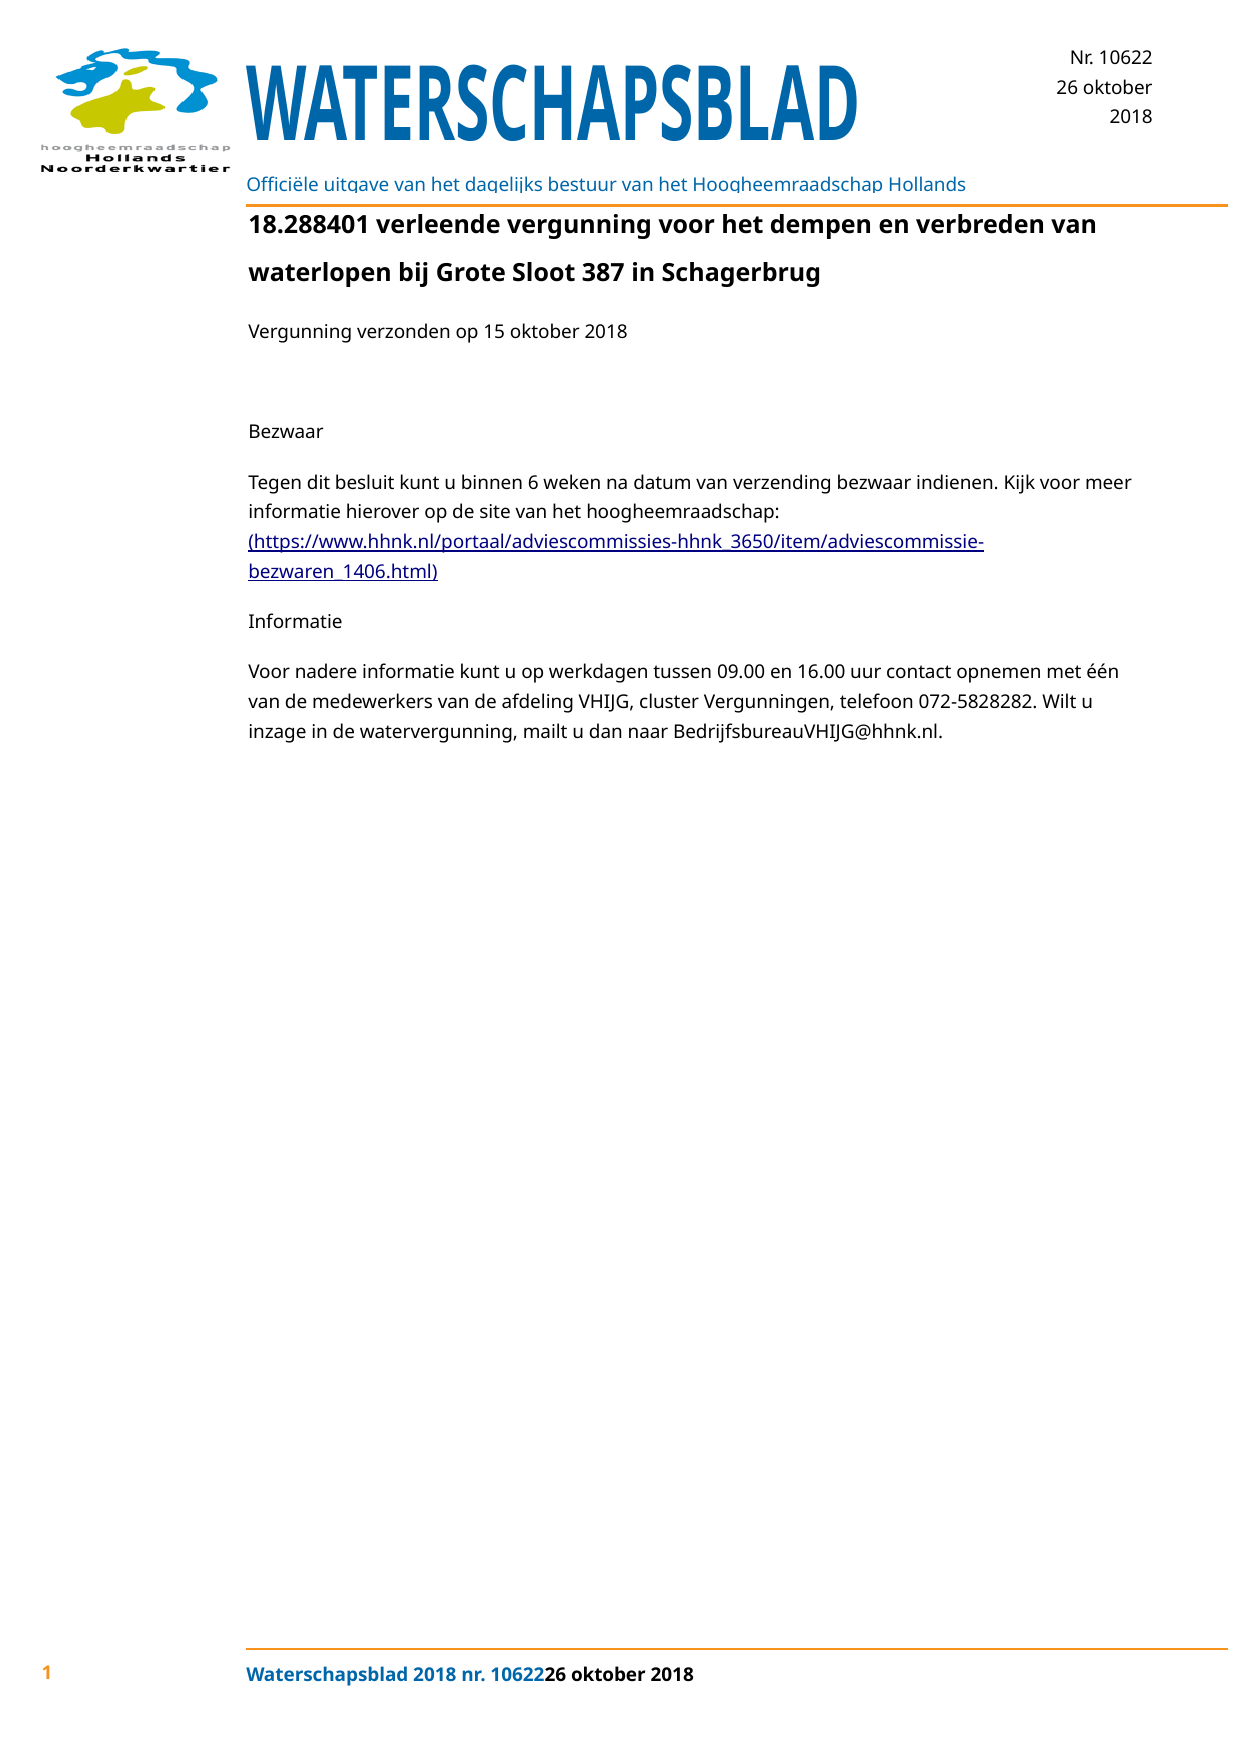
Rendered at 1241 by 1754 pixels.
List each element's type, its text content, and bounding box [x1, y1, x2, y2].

text Voor nadere informatie kunt u op werkdagen tussen 09.00 en 16.00 uur contact opnemen met één van de medewerkers van de afdeling VHIJG, cluster Vergunningen, telefoon 072-5828282. Wilt u inzage in de watervergunning, mailt u dan naar BedrijfsbureauVHIJG@hhnk.nl. [248, 659, 1152, 744]
text Vergunning verzonden op 15 oktober 2018 [248, 318, 1152, 344]
text Tegen dit besluit kunt u binnen 6 weken na datum van verzending bezwaar indienen. Kijk voor meer informatie hierover op de site van het hoogheemraadschap: (https://www.hhnk.nl/portaal/adviescommissies-hhnk_3650/item/adviescommissie-bezwaren_1406.html) [248, 469, 1152, 584]
text 18.288401 verleende vergunning voor het dempen en verbreden van waterlopen bij Grote Sloot 387 in Schagerbrug [248, 207, 1152, 288]
text Bezwaar [248, 419, 1152, 444]
picture [41, 47, 231, 172]
text Informatie [248, 608, 1152, 634]
